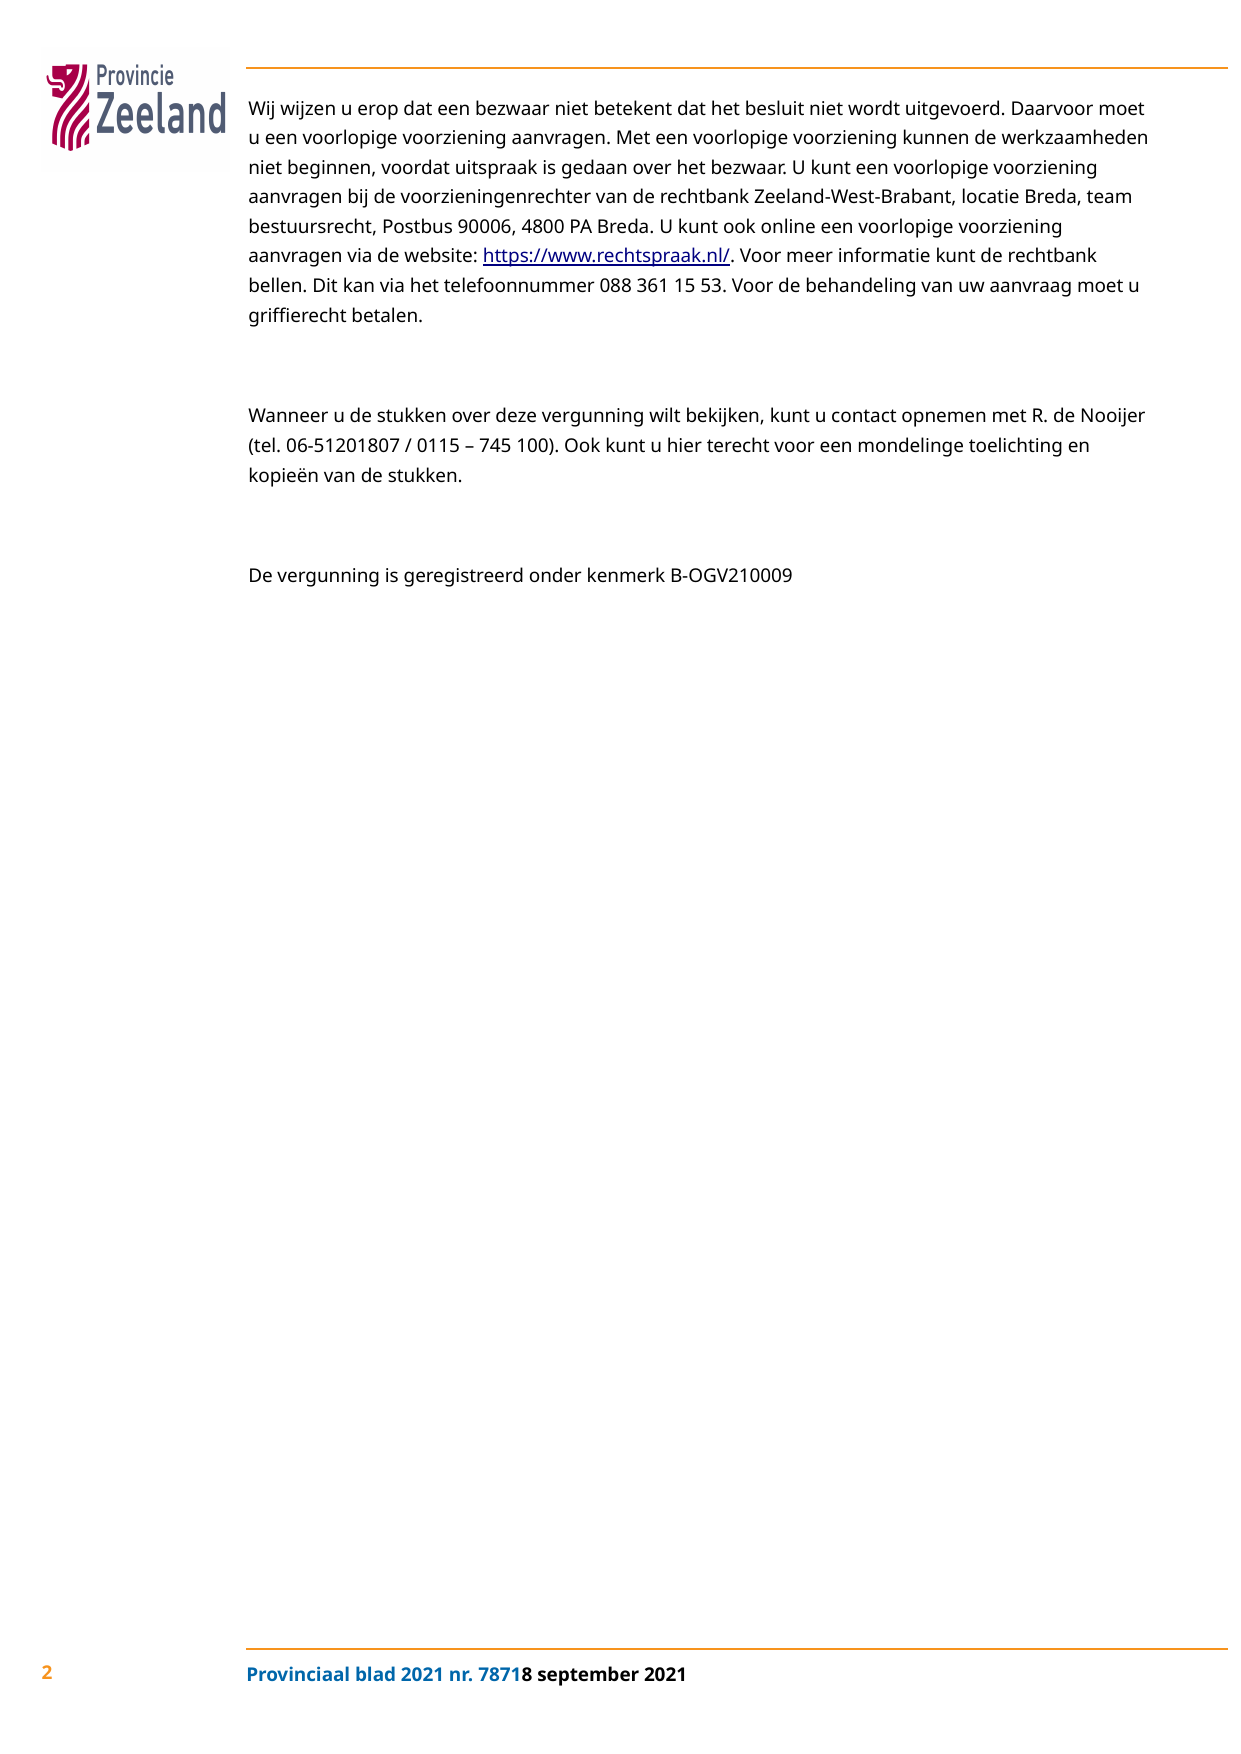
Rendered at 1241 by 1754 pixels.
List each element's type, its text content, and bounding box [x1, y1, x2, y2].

text Wij wijzen u erop dat een bezwaar niet betekent dat het besluit niet wordt uitgevoerd. Daarvoor moet u een voorlopige voorziening aanvragen. Met een voorlopige voorziening kunnen de werkzaamheden niet beginnen, voordat uitspraak is gedaan over het bezwaar. U kunt een voorlopige voorziening aanvragen bij de voorzieningenrechter van de rechtbank Zeeland-West-Brabant, locatie Breda, team bestuursrecht, Postbus 90006, 4800 PA Breda. U kunt ook online een voorlopige voorziening aanvragen via de website: https://www.rechtspraak.nl/. Voor meer informatie kunt de rechtbank bellen. Dit kan via het telefoonnummer 088 361 15 53. Voor de behandeling van uw aanvraag moet u griffierecht betalen. [248, 95, 1152, 328]
text Wanneer u de stukken over deze vergunning wilt bekijken, kunt u contact opnemen met R. de Nooijer (tel. 06-51201807 / 0115 – 745 100). Ook kunt u hier terecht voor een mondelinge toelichting en kopieën van de stukken. [248, 403, 1152, 488]
text De vergunning is geregistreerd onder kenmerk B-OGV210009 [248, 563, 1152, 588]
picture [41, 47, 231, 172]
